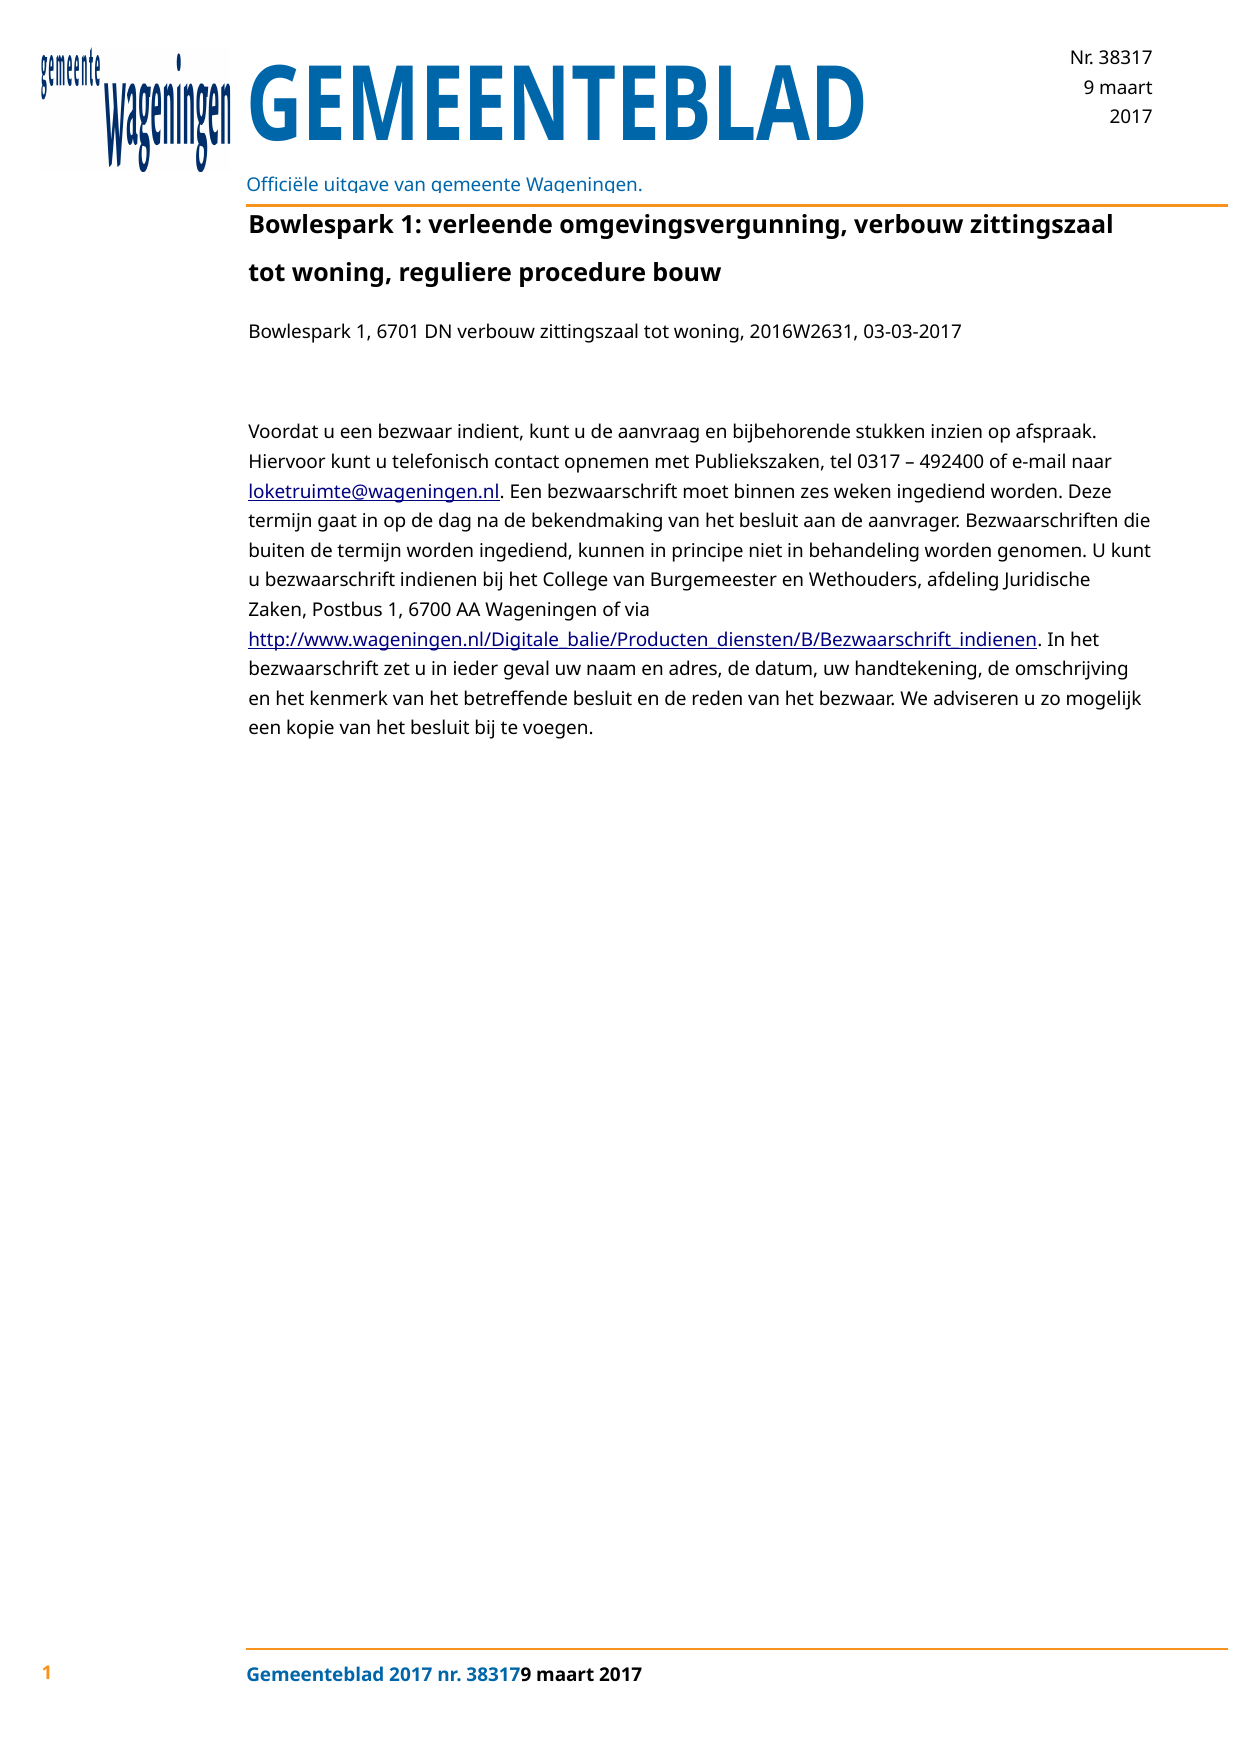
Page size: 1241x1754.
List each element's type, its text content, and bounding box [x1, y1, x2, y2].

text Bowlespark 1, 6701 DN verbouw zittingszaal tot woning, 2016W2631, 03-03-2017 [248, 318, 1152, 344]
picture [41, 47, 231, 172]
text Bowlespark 1: verleende omgevingsvergunning, verbouw zittingszaal tot woning, reguliere procedure bouw [248, 207, 1152, 288]
text Voordat u een bezwaar indient, kunt u de aanvraag en bijbehorende stukken inzien op afspraak. Hiervoor kunt u telefonisch contact opnemen met Publiekszaken, tel 0317 – 492400 of e-mail naar loketruimte@wageningen.nl. Een bezwaarschrift moet binnen zes weken ingediend worden. Deze termijn gaat in op de dag na de bekendmaking van het besluit aan de aanvrager. Bezwaarschriften die buiten de termijn worden ingediend, kunnen in principe niet in behandeling worden genomen. U kunt u bezwaarschrift indienen bij het College van Burgemeester en Wethouders, afdeling Juridische Zaken, Postbus 1, 6700 AA Wageningen of via http://www.wageningen.nl/Digitale_balie/Producten_diensten/B/Bezwaarschrift_indienen. In het bezwaarschrift zet u in ieder geval uw naam en adres, de datum, uw handtekening, de omschrijving en het kenmerk van het betreffende besluit en de reden van het bezwaar. We adviseren u zo mogelijk een kopie van het besluit bij te voegen. [248, 419, 1152, 740]
